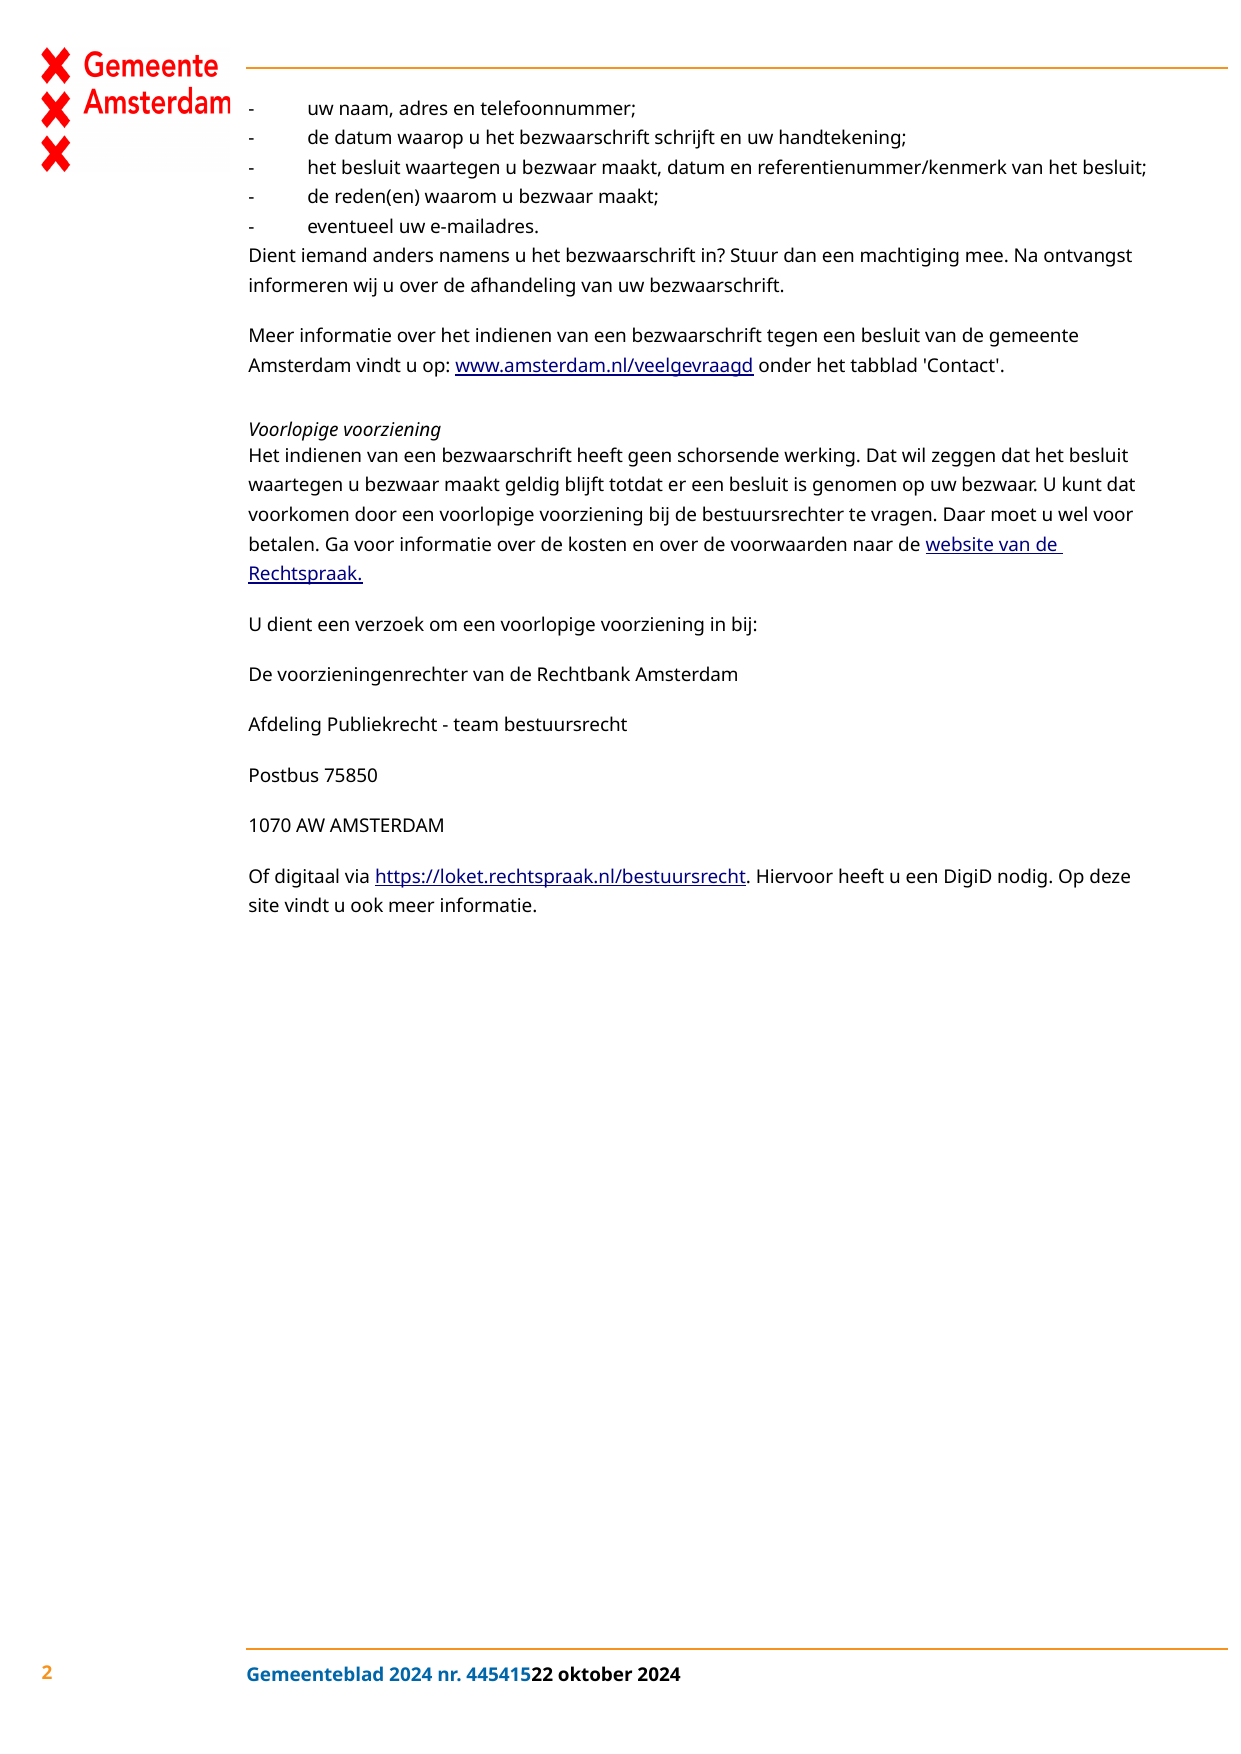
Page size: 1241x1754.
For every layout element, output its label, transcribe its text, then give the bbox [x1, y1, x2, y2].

list uw naam, adres en telefoonnummer; [248, 95, 1152, 121]
list de reden(en) waarom u bezwaar maakt; [248, 183, 1152, 209]
list de datum waarop u het bezwaarschrift schrijft en uw handtekening; [248, 124, 1152, 150]
text Meer informatie over het indienen van een bezwaarschrift tegen een besluit van de gemeente Amsterdam vindt u op: www.amsterdam.nl/veelgevraagd onder het tabblad 'Contact'. [248, 323, 1152, 378]
text Dient iemand anders namens u het bezwaarschrift in? Stuur dan een machtiging mee. Na ontvangst informeren wij u over de afhandeling van uw bezwaarschrift. [248, 243, 1152, 298]
text Afdeling Publiekrecht - team bestuursrecht [248, 712, 1152, 737]
text U dient een verzoek om een voorlopige voorziening in bij: [248, 611, 1152, 636]
text Het indienen van een bezwaarschrift heeft geen schorsende werking. Dat wil zeggen dat het besluit waartegen u bezwaar maakt geldig blijft totdat er een besluit is genomen op uw bezwaar. U kunt dat voorkomen door een voorlopige voorziening bij de bestuursrechter te vragen. Daar moet u wel voor betalen. Ga voor informatie over de kosten en over de voorwaarden naar de website van de Rechtspraak. [248, 442, 1152, 586]
text Of digitaal via https://loket.rechtspraak.nl/bestuursrecht. Hiervoor heeft u een DigiD nodig. Op deze site vindt u ook meer informatie. [248, 863, 1152, 918]
text Postbus 75850 [248, 762, 1152, 788]
text Voorlopige voorziening [248, 416, 1152, 442]
list eventueel uw e-mailadres. [248, 213, 1152, 239]
text De voorzieningenrechter van de Rechtbank Amsterdam [248, 661, 1152, 687]
picture [41, 47, 231, 172]
list het besluit waartegen u bezwaar maakt, datum en referentienummer/kenmerk van het besluit; [248, 154, 1152, 180]
text 1070 AW AMSTERDAM [248, 812, 1152, 838]
